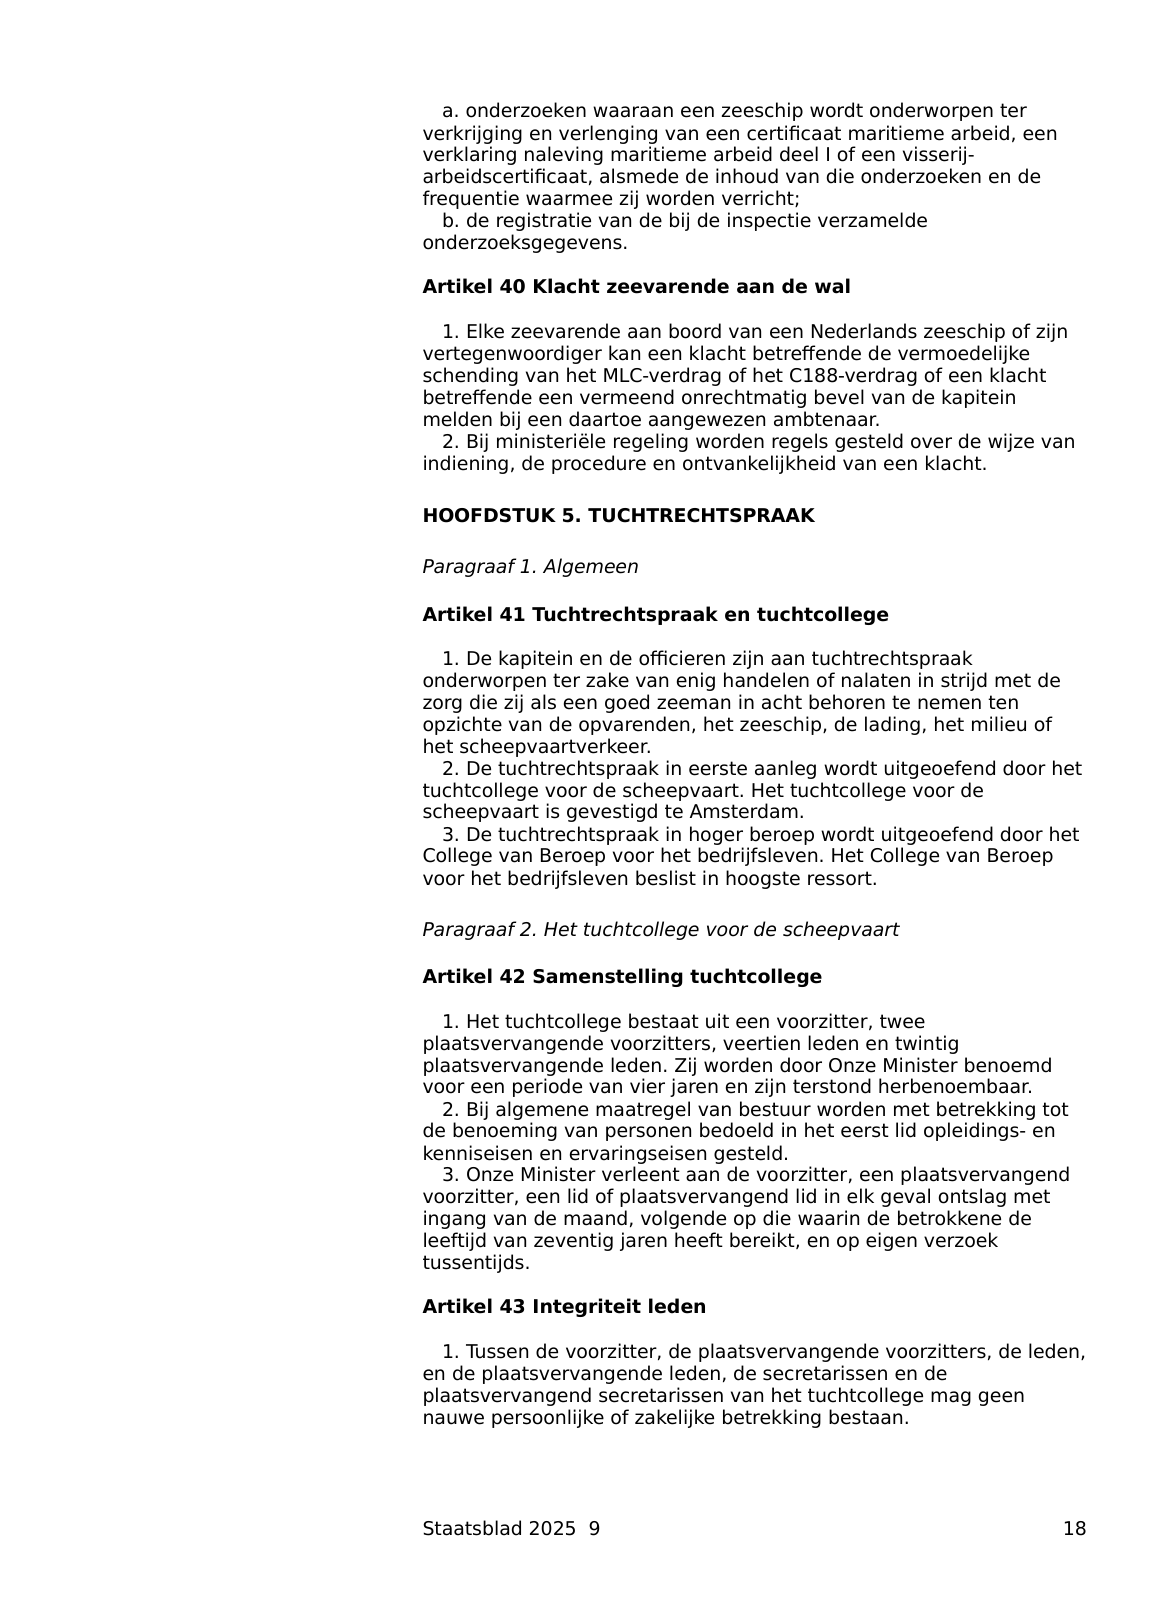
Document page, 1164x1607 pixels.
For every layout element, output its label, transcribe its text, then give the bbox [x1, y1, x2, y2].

text 1. Het tuchtcollege bestaat uit een voorzitter, twee plaatsvervangende voorzitters, veertien leden en twintig plaatsvervangende leden. Zij worden door Onze Minister benoemd voor een periode van vier jaren en zijn terstond herbenoembaar. [422, 1011, 1087, 1098]
text 1. De kapitein en de officieren zijn aan tuchtrechtspraak onderworpen ter zake van enig handelen of nalaten in strijd met de zorg die zij als een goed zeeman in acht behoren te nemen ten opzichte van de opvarenden, het zeeschip, de lading, het milieu of het scheepvaartverkeer. [422, 648, 1087, 757]
subtitle Artikel 41 Tuchtrechtspraak en tuchtcollege [422, 603, 1087, 625]
subtitle HOOFDSTUK 5. TUCHTRECHTSPRAAK [422, 504, 1087, 526]
text 1. Tussen de voorzitter, de plaatsvervangende voorzitters, de leden, en de plaatsvervangende leden, de secretarissen en de plaatsvervangend secretarissen van het tuchtcollege mag geen nauwe persoonlijke of zakelijke betrekking bestaan. [422, 1341, 1087, 1428]
text a. onderzoeken waaraan een zeeschip wordt onderworpen ter verkrijging en verlenging van een certificaat maritieme arbeid, een verklaring naleving maritieme arbeid deel I of een visserij-arbeidscertificaat, alsmede de inhoud van die onderzoeken en de frequentie waarmee zij worden verricht; [422, 100, 1087, 210]
subtitle Paragraaf 2. Het tuchtcollege voor de scheepvaart [422, 919, 1087, 941]
text 1. Elke zeevarende aan boord van een Nederlands zeeschip of zijn vertegenwoordiger kan een klacht betreffende de vermoedelijke schending van het MLC-verdrag of het C188-verdrag of een klacht betreffende een vermeend onrechtmatig bevel van de kapitein melden bij een daartoe aangewezen ambtenaar. [422, 321, 1087, 431]
subtitle Artikel 43 Integriteit leden [422, 1296, 1087, 1318]
text 2. Bij ministeriële regeling worden regels gesteld over de wijze van indiening, de procedure en ontvankelijkheid van een klacht. [422, 431, 1087, 474]
text 2. Bij algemene maatregel van bestuur worden met betrekking tot de benoeming van personen bedoeld in het eerst lid opleidings- en kenniseisen en ervaringseisen gesteld. [422, 1098, 1087, 1164]
subtitle Paragraaf 1. Algemeen [422, 556, 1087, 578]
subtitle Artikel 42 Samenstelling tuchtcollege [422, 966, 1087, 988]
text 2. De tuchtrechtspraak in eerste aanleg wordt uitgeoefend door het tuchtcollege voor de scheepvaart. Het tuchtcollege voor de scheepvaart is gevestigd te Amsterdam. [422, 757, 1087, 823]
text b. de registratie van de bij de inspectie verzamelde onderzoeksgegevens. [422, 210, 1087, 254]
text 3. Onze Minister verleent aan de voorzitter, een plaatsvervangend voorzitter, een lid of plaatsvervangend lid in elk geval ontslag met ingang van de maand, volgende op die waarin de betrokkene de leeftijd van zeventig jaren heeft bereikt, en op eigen verzoek tussentijds. [422, 1164, 1087, 1274]
subtitle Artikel 40 Klacht zeevarende aan de wal [422, 276, 1087, 298]
text 3. De tuchtrechtspraak in hoger beroep wordt uitgeoefend door het College van Beroep voor het bedrijfsleven. Het College van Beroep voor het bedrijfsleven beslist in hoogste ressort. [422, 823, 1087, 889]
